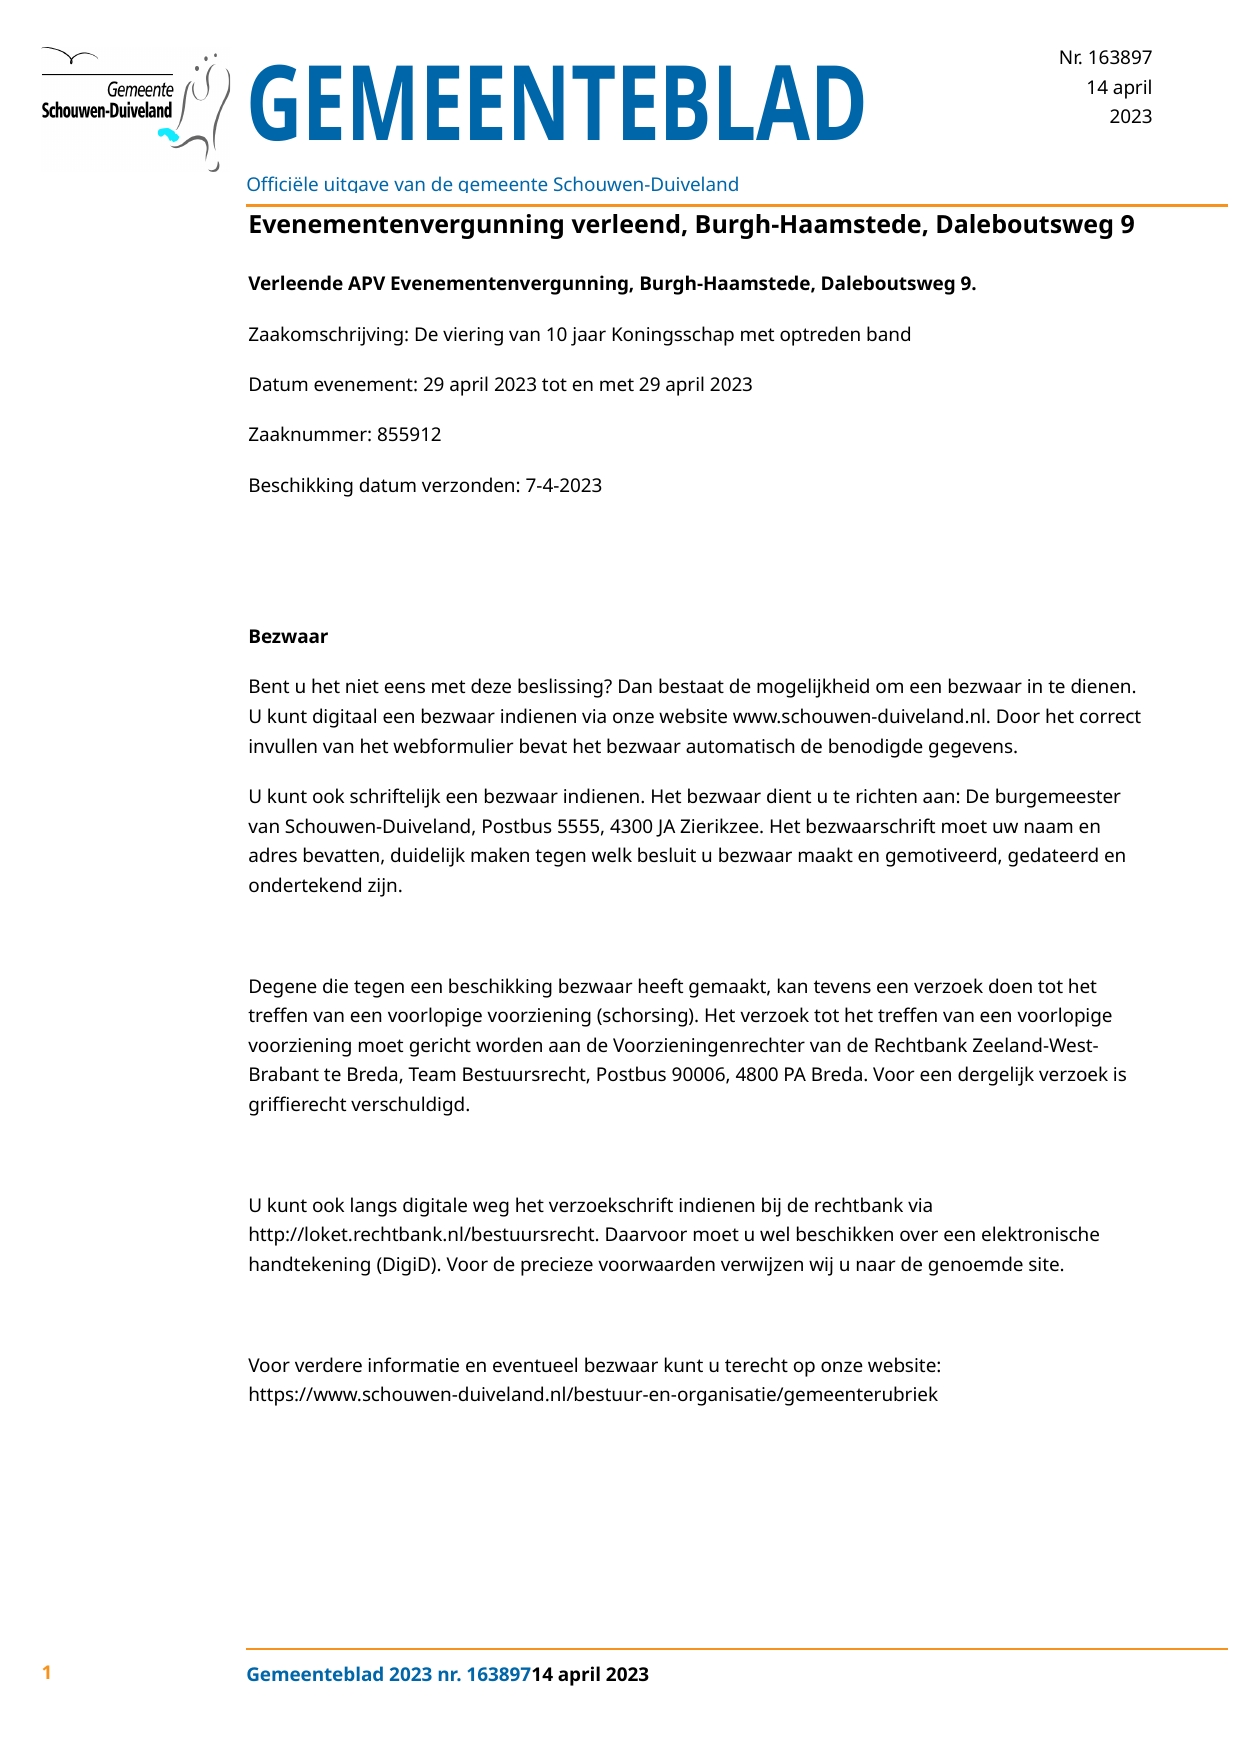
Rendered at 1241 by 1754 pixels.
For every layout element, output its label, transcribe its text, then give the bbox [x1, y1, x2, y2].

text Degene die tegen een beschikking bezwaar heeft gemaakt, kan tevens een verzoek doen tot het treffen van een voorlopige voorziening (schorsing). Het verzoek tot het treffen van een voorlopige voorziening moet gericht worden aan de Voorzieningenrechter van de Rechtbank Zeeland-West-Brabant te Breda, Team Bestuursrecht, Postbus 90006, 4800 PA Breda. Voor een dergelijk verzoek is griffierecht verschuldigd. [248, 973, 1152, 1117]
text Bent u het niet eens met deze beslissing? Dan bestaat de mogelijkheid om een bezwaar in te dienen. U kunt digitaal een bezwaar indienen via onze website www.schouwen-duiveland.nl. Door het correct invullen van het webformulier bevat het bezwaar automatisch de benodigde gegevens. [248, 674, 1152, 758]
text Bezwaar [248, 623, 1152, 649]
text Zaaknummer: 855912 [248, 422, 1152, 447]
text Zaakomschrijving: De viering van 10 jaar Koningsschap met optreden band [248, 321, 1152, 346]
text Datum evenement: 29 april 2023 tot en met 29 april 2023 [248, 371, 1152, 397]
text Evenementenvergunning verleend, Burgh-Haamstede, Daleboutsweg 9 [248, 207, 1152, 241]
text Voor verdere informatie en eventueel bezwaar kunt u terecht op onze website: https://www.schouwen-duiveland.nl/bestuur-en-organisatie/gemeenterubriek [248, 1352, 1152, 1407]
text U kunt ook langs digitale weg het verzoekschrift indienen bij de rechtbank via http://loket.rechtbank.nl/bestuursrecht. Daarvoor moet u wel beschikken over een elektronische handtekening (DigiD). Voor de precieze voorwaarden verwijzen wij u naar de genoemde site. [248, 1192, 1152, 1277]
picture [41, 47, 231, 172]
text Verleende APV Evenementenvergunning, Burgh-Haamstede, Daleboutsweg 9. [248, 270, 1152, 296]
text Beschikking datum verzonden: 7-4-2023 [248, 472, 1152, 498]
text U kunt ook schriftelijk een bezwaar indienen. Het bezwaar dient u te richten aan: De burgemeester van Schouwen-Duiveland, Postbus 5555, 4300 JA Zierikzee. Het bezwaarschrift moet uw naam en adres bevatten, duidelijk maken tegen welk besluit u bezwaar maakt en gemotiveerd, gedateerd en ondertekend zijn. [248, 783, 1152, 898]
